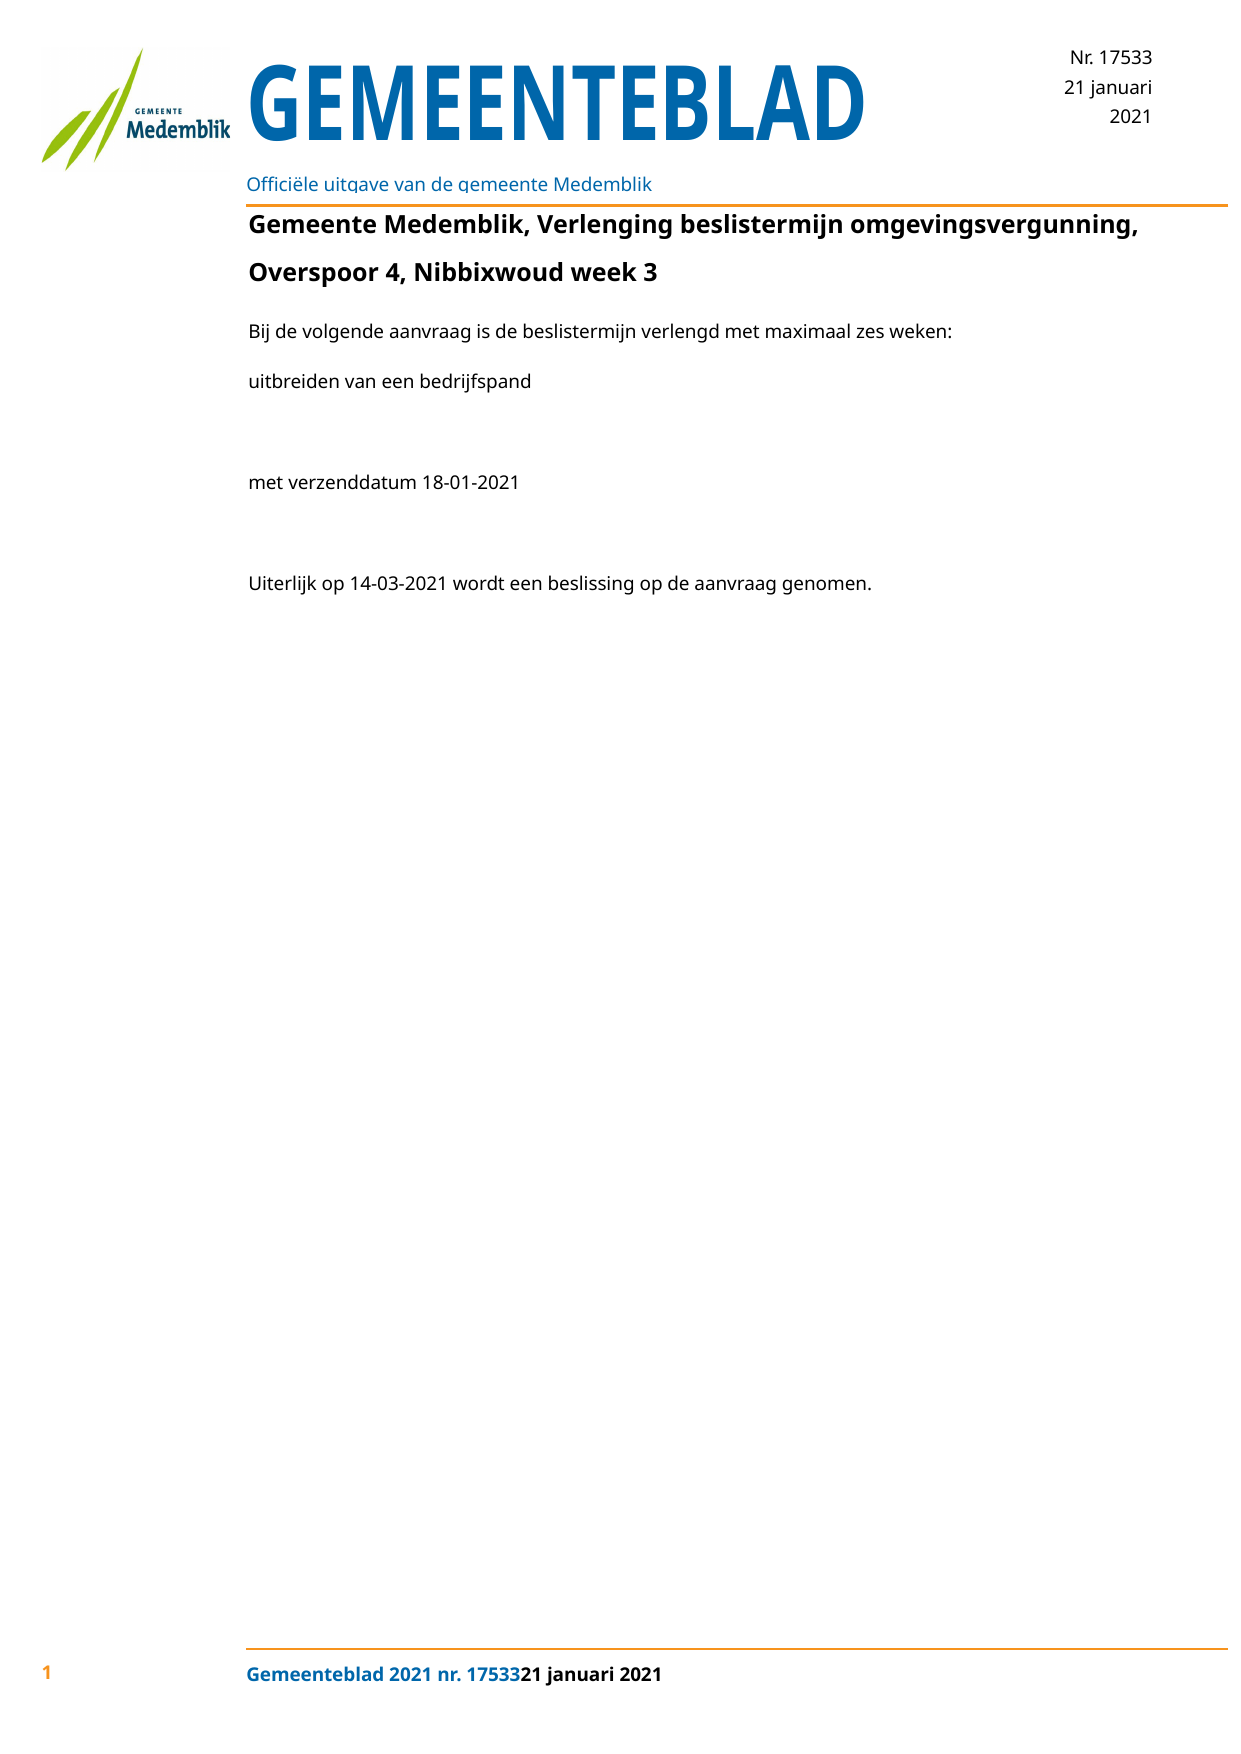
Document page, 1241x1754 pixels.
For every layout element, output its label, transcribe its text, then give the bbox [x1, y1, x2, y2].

text Gemeente Medemblik, Verlenging beslistermijn omgevingsvergunning, Overspoor 4, Nibbixwoud week 3 [248, 207, 1152, 288]
picture [41, 47, 231, 172]
text Bij de volgende aanvraag is de beslistermijn verlengd met maximaal zes weken: [248, 318, 1152, 344]
text uitbreiden van een bedrijfspand [248, 368, 1152, 394]
text met verzenddatum 18-01-2021 [248, 469, 1152, 495]
text Uiterlijk op 14-03-2021 wordt een beslissing op de aanvraag genomen. [248, 570, 1152, 596]
